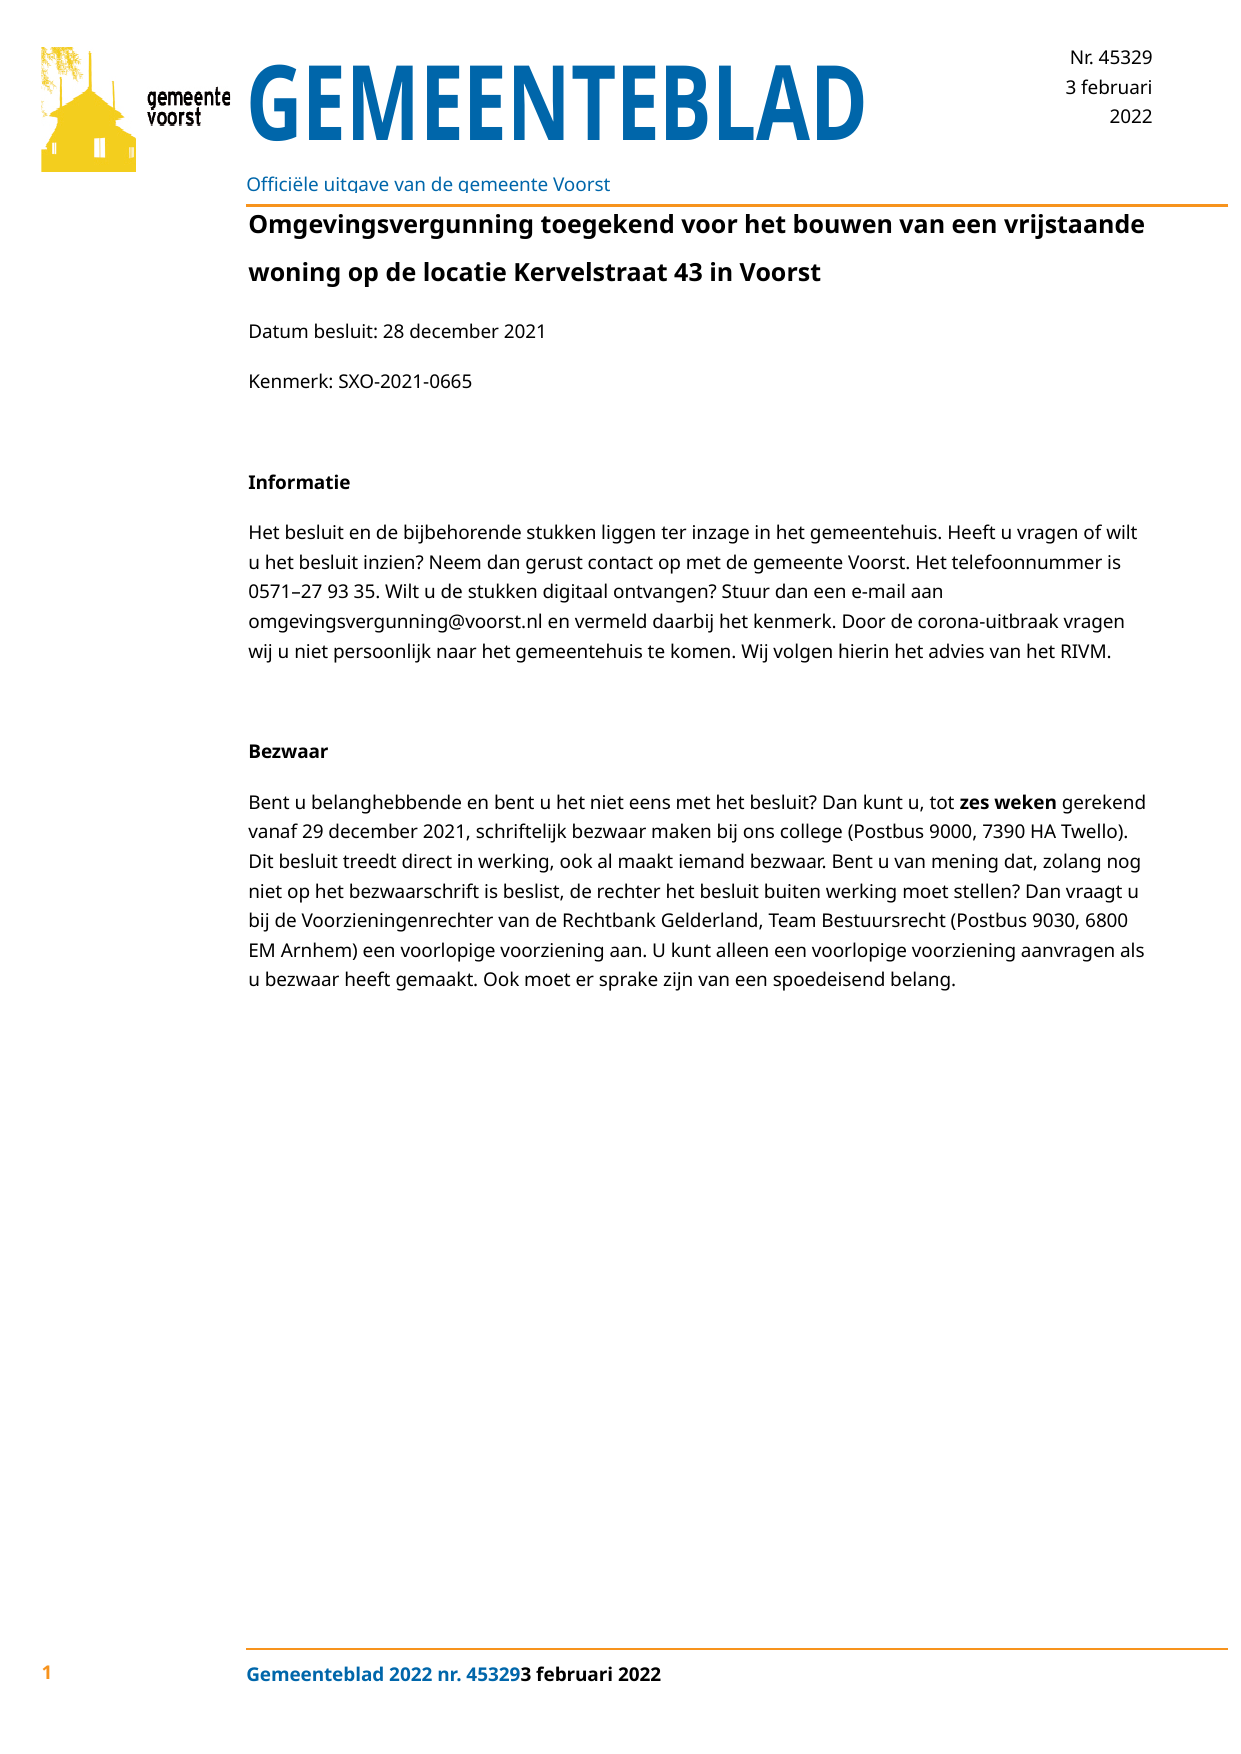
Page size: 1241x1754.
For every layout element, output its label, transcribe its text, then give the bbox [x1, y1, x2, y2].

picture [41, 47, 231, 172]
text Bezwaar [248, 739, 1152, 764]
text Het besluit en de bijbehorende stukken liggen ter inzage in het gemeentehuis. Heeft u vragen of wilt u het besluit inzien? Neem dan gerust contact op met de gemeente Voorst. Het telefoonnummer is 0571–27 93 35. Wilt u de stukken digitaal ontvangen? Stuur dan een e-mail aan omgevingsvergunning@voorst.nl en vermeld daarbij het kenmerk. Door de corona-uitbraak vragen wij u niet persoonlijk naar het gemeentehuis te komen. Wij volgen hierin het advies van het RIVM. [248, 519, 1152, 664]
text Informatie [248, 469, 1152, 495]
text Omgevingsvergunning toegekend voor het bouwen van een vrijstaande woning op de locatie Kervelstraat 43 in Voorst [248, 207, 1152, 288]
text Kenmerk: SXO-2021-0665 [248, 368, 1152, 394]
text Datum besluit: 28 december 2021 [248, 318, 1152, 344]
text Bent u belanghebbende en bent u het niet eens met het besluit? Dan kunt u, tot zes weken gerekend vanaf 29 december 2021, schriftelijk bezwaar maken bij ons college (Postbus 9000, 7390 HA Twello). Dit besluit treedt direct in werking, ook al maakt iemand bezwaar. Bent u van mening dat, zolang nog niet op het bezwaarschrift is beslist, de rechter het besluit buiten werking moet stellen? Dan vraagt u bij de Voorzieningenrechter van de Rechtbank Gelderland, Team Bestuursrecht (Postbus 9030, 6800 EM Arnhem) een voorlopige voorziening aan. U kunt alleen een voorlopige voorziening aanvragen als u bezwaar heeft gemaakt. Ook moet er sprake zijn van een spoedeisend belang. [248, 789, 1152, 992]
